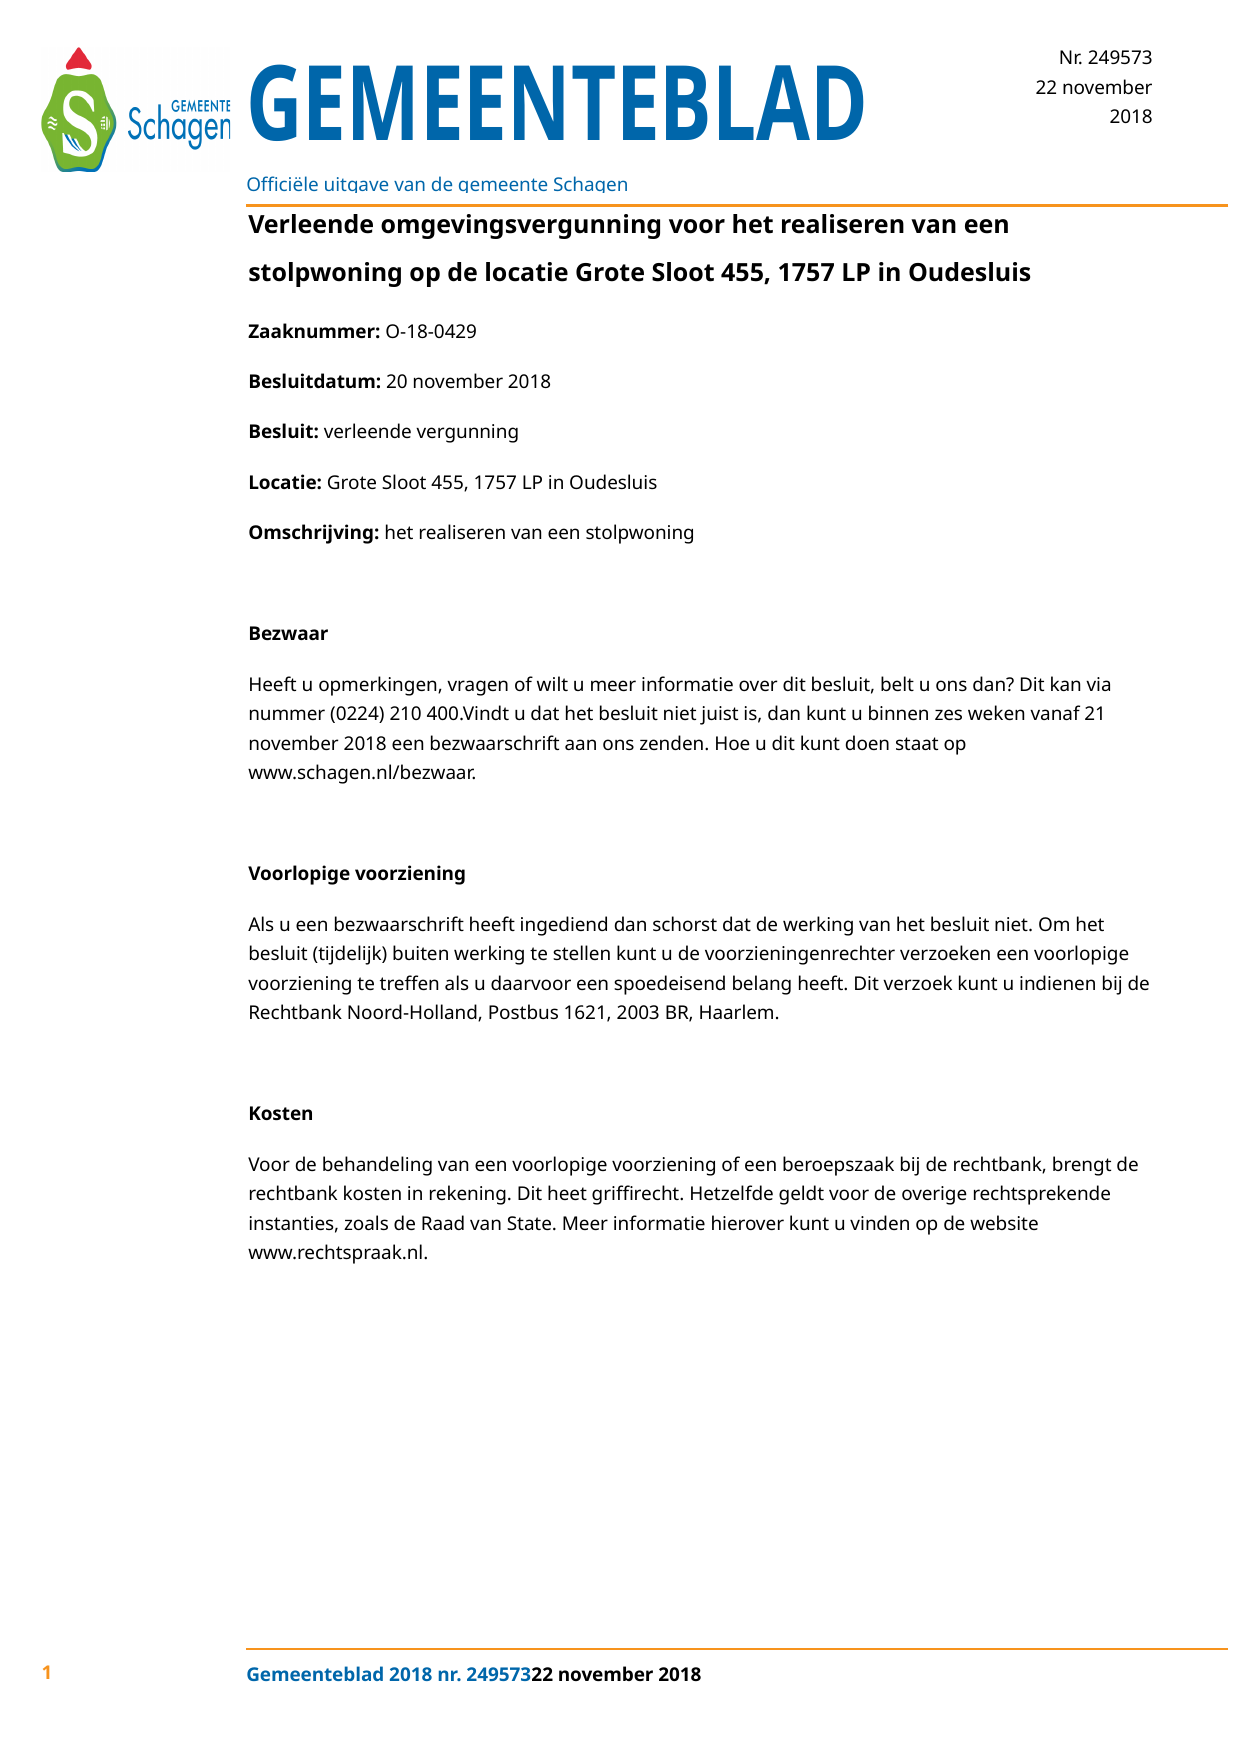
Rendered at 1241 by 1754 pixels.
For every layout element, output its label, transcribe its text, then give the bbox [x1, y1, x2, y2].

text Locatie: Grote Sloot 455, 1757 LP in Oudesluis [248, 469, 1152, 495]
text Bezwaar [248, 620, 1152, 646]
text Zaaknummer: O-18-0429 [248, 318, 1152, 344]
text Besluit: verleende vergunning [248, 419, 1152, 444]
text Besluitdatum: 20 november 2018 [248, 368, 1152, 394]
text Kosten [248, 1100, 1152, 1126]
text Verleende omgevingsvergunning voor het realiseren van een stolpwoning op de locatie Grote Sloot 455, 1757 LP in Oudesluis [248, 207, 1152, 288]
text Heeft u opmerkingen, vragen of wilt u meer informatie over dit besluit, belt u ons dan? Dit kan via nummer (0224) 210 400.Vindt u dat het besluit niet juist is, dan kunt u binnen zes weken vanaf 21 november 2018 een bezwaarschrift aan ons zenden. Hoe u dit kunt doen staat op www.schagen.nl/bezwaar. [248, 671, 1152, 785]
text Voorlopige voorziening [248, 860, 1152, 886]
text Omschrijving: het realiseren van een stolpwoning [248, 519, 1152, 545]
picture [41, 47, 231, 172]
text Als u een bezwaarschrift heeft ingediend dan schorst dat de werking van het besluit niet. Om het besluit (tijdelijk) buiten werking te stellen kunt u de voorzieningenrechter verzoeken een voorlopige voorziening te treffen als u daarvoor een spoedeisend belang heeft. Dit verzoek kunt u indienen bij de Rechtbank Noord-Holland, Postbus 1621, 2003 BR, Haarlem. [248, 911, 1152, 1025]
text Voor de behandeling van een voorlopige voorziening of een beroepszaak bij de rechtbank, brengt de rechtbank kosten in rekening. Dit heet griffirecht. Hetzelfde geldt voor de overige rechtsprekende instanties, zoals de Raad van State. Meer informatie hierover kunt u vinden op de website www.rechtspraak.nl. [248, 1151, 1152, 1265]
